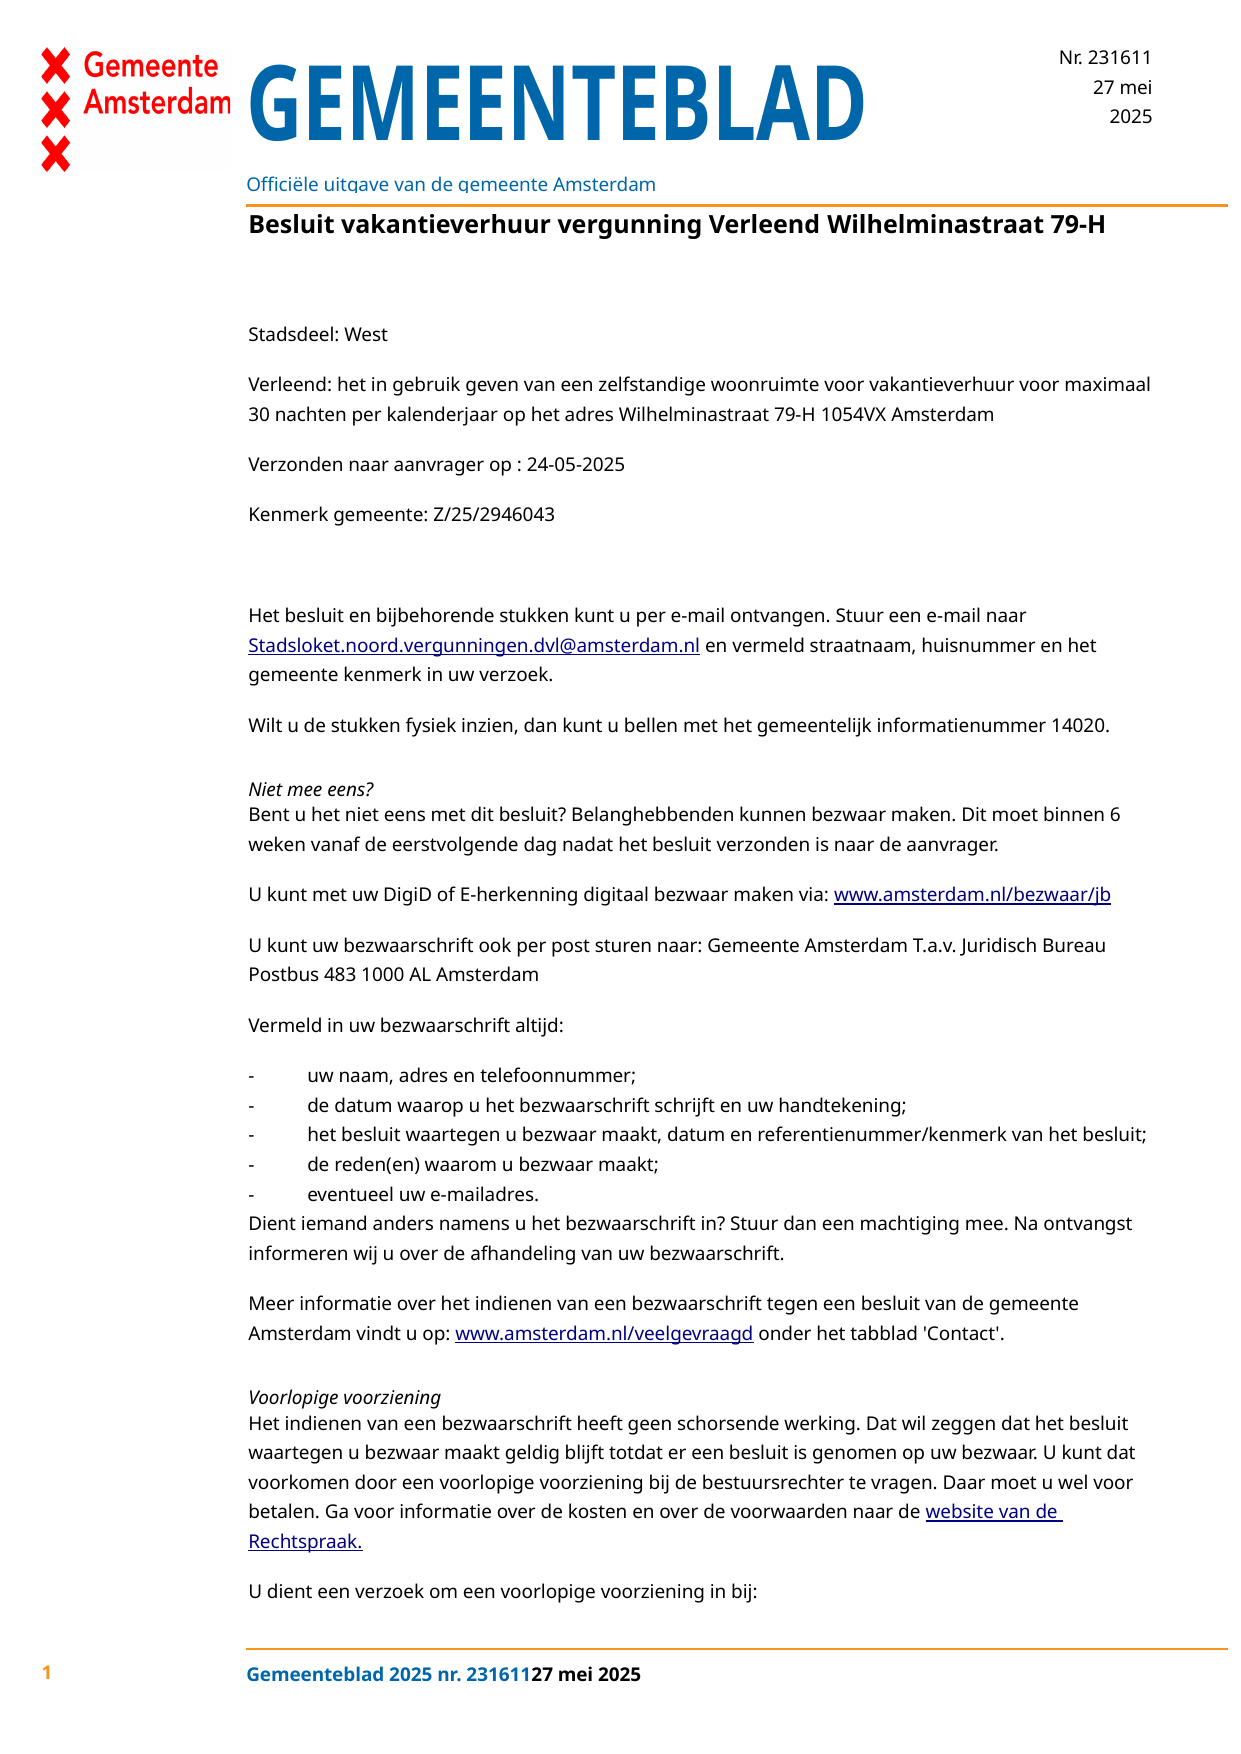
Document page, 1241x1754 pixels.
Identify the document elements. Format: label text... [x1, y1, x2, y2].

text Niet mee eens? [248, 776, 1152, 802]
text Het indienen van een bezwaarschrift heeft geen schorsende werking. Dat wil zeggen dat het besluit waartegen u bezwaar maakt geldig blijft totdat er een besluit is genomen op uw bezwaar. U kunt dat voorkomen door een voorlopige voorziening bij de bestuursrechter te vragen. Daar moet u wel voor betalen. Ga voor informatie over de kosten en over de voorwaarden naar de website van de Rechtspraak. [248, 1410, 1152, 1554]
text Bent u het niet eens met dit besluit? Belanghebbenden kunnen bezwaar maken. Dit moet binnen 6 weken vanaf de eerstvolgende dag nadat het besluit verzonden is naar de aanvrager. [248, 802, 1152, 857]
picture [41, 47, 231, 172]
text U kunt uw bezwaarschrift ook per post sturen naar: Gemeente Amsterdam T.a.v. Juridisch Bureau Postbus 483 1000 AL Amsterdam [248, 932, 1152, 987]
list het besluit waartegen u bezwaar maakt, datum en referentienummer/kenmerk van het besluit; [248, 1122, 1152, 1147]
text Meer informatie over het indienen van een bezwaarschrift tegen een besluit van de gemeente Amsterdam vindt u op: www.amsterdam.nl/veelgevraagd onder het tabblad 'Contact'. [248, 1290, 1152, 1346]
text Verzonden naar aanvrager op : 24-05-2025 [248, 451, 1152, 477]
list uw naam, adres en telefoonnummer; [248, 1062, 1152, 1088]
text Voorlopige voorziening [248, 1384, 1152, 1410]
text U kunt met uw DigiD of E-herkenning digitaal bezwaar maken via: www.amsterdam.nl/bezwaar/jb [248, 882, 1152, 907]
text Stadsdeel: West [248, 321, 1152, 346]
text Kenmerk gemeente: Z/25/2946043 [248, 502, 1152, 527]
text Het besluit en bijbehorende stukken kunt u per e-mail ontvangen. Stuur een e-mail naar Stadsloket.noord.vergunningen.dvl@amsterdam.nl en vermeld straatnaam, huisnummer en het gemeente kenmerk in uw verzoek. [248, 602, 1152, 687]
text Verleend: het in gebruik geven van een zelfstandige woonruimte voor vakantieverhuur voor maximaal 30 nachten per kalenderjaar op het adres Wilhelminastraat 79-H 1054VX Amsterdam [248, 371, 1152, 426]
text Wilt u de stukken fysiek inzien, dan kunt u bellen met het gemeentelijk informatienummer 14020. [248, 712, 1152, 738]
text U dient een verzoek om een voorlopige voorziening in bij: [248, 1578, 1152, 1604]
list eventueel uw e-mailadres. [248, 1181, 1152, 1207]
text Besluit vakantieverhuur vergunning Verleend Wilhelminastraat 79-H [248, 207, 1152, 241]
list de datum waarop u het bezwaarschrift schrijft en uw handtekening; [248, 1092, 1152, 1118]
text Dient iemand anders namens u het bezwaarschrift in? Stuur dan een machtiging mee. Na ontvangst informeren wij u over de afhandeling van uw bezwaarschrift. [248, 1210, 1152, 1266]
text Vermeld in uw bezwaarschrift altijd: [248, 1012, 1152, 1038]
list de reden(en) waarom u bezwaar maakt; [248, 1151, 1152, 1177]
